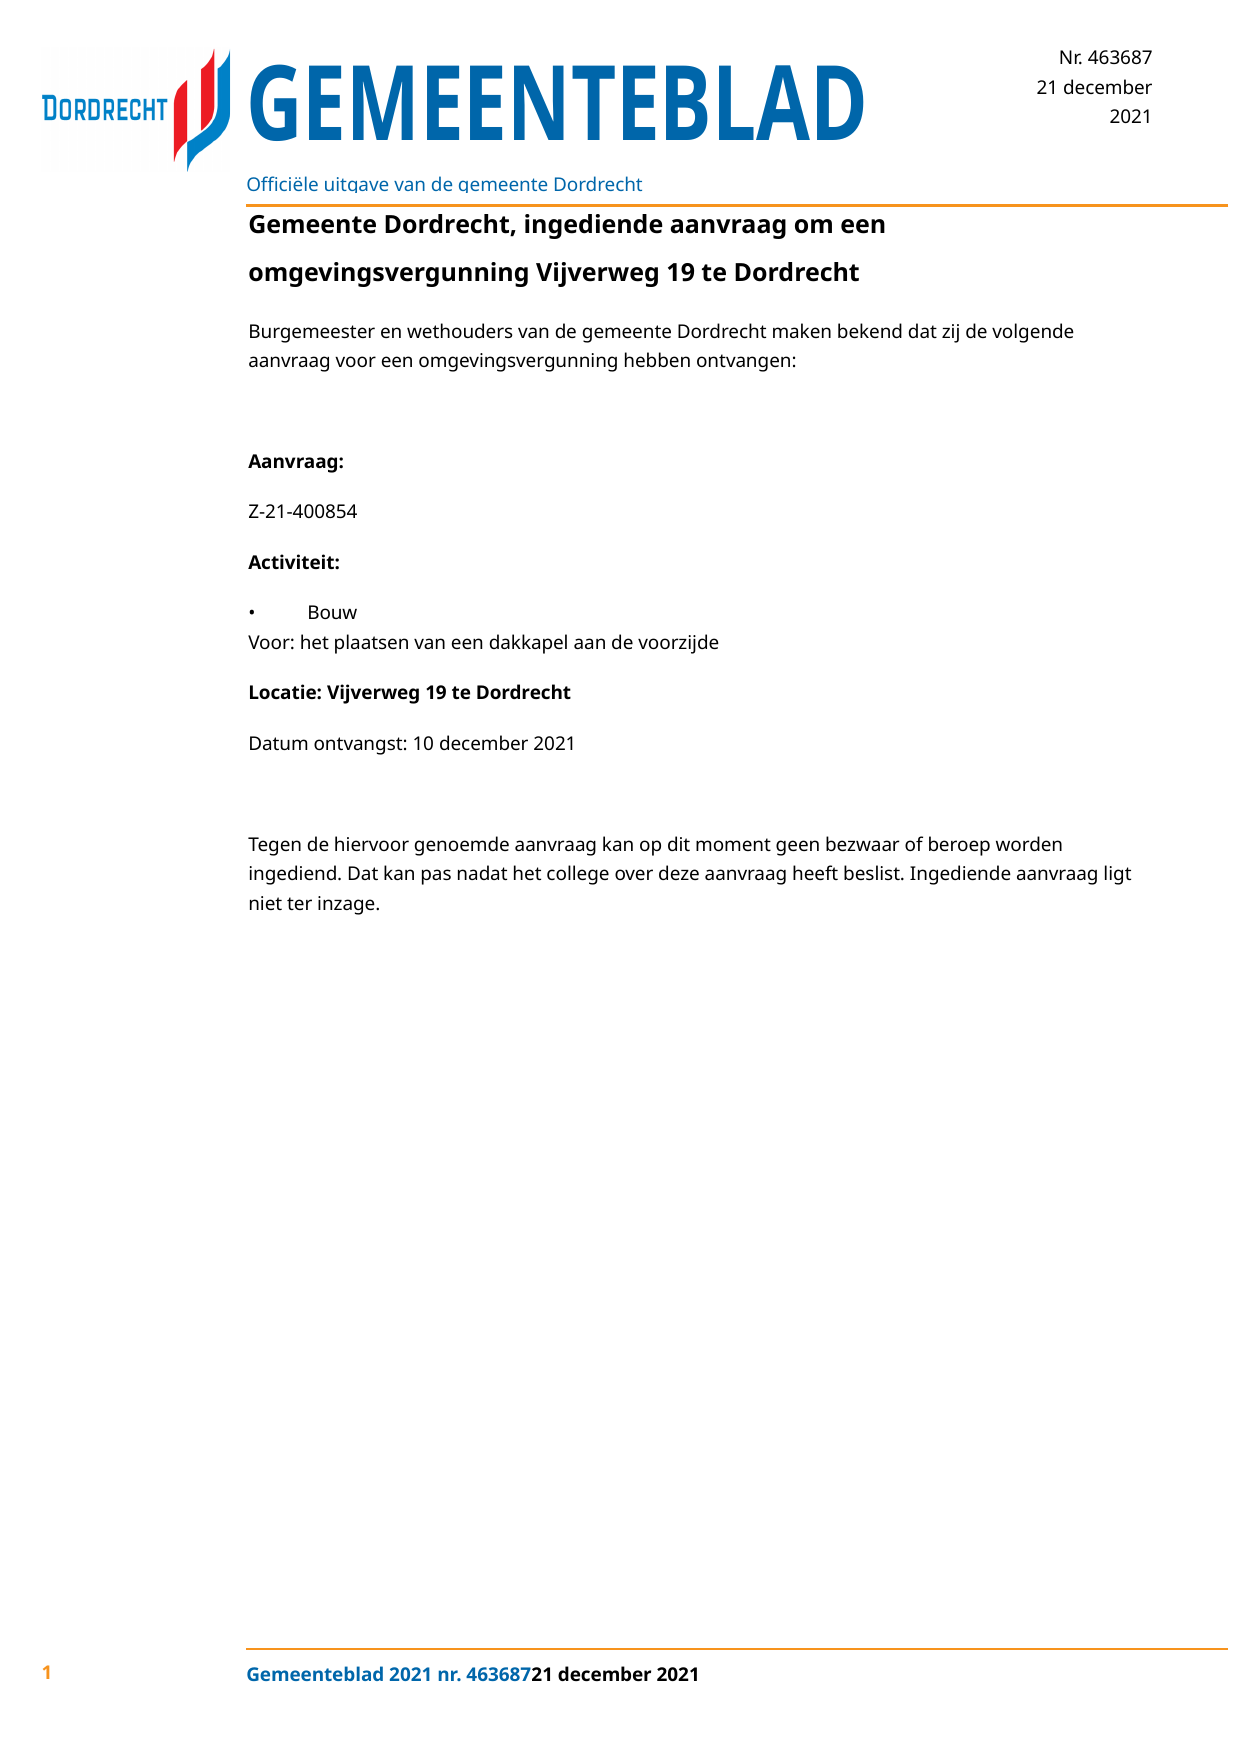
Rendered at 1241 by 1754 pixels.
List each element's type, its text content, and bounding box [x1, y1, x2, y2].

picture [41, 47, 231, 172]
text Burgemeester en wethouders van de gemeente Dordrecht maken bekend dat zij de volgende aanvraag voor een omgevingsvergunning hebben ontvangen: [248, 318, 1152, 373]
text Tegen de hiervoor genoemde aanvraag kan op dit moment geen bezwaar of beroep worden ingediend. Dat kan pas nadat het college over deze aanvraag heeft beslist. Ingediende aanvraag ligt niet ter inzage. [248, 831, 1152, 916]
text Locatie: Vijverweg 19 te Dordrecht [248, 679, 1152, 705]
text Activiteit: [248, 549, 1152, 575]
list Bouw [248, 599, 1152, 625]
text Voor: het plaatsen van een dakkapel aan de voorzijde [248, 629, 1152, 655]
text Aanvraag: [248, 448, 1152, 474]
text Datum ontvangst: 10 december 2021 [248, 730, 1152, 756]
text Gemeente Dordrecht, ingediende aanvraag om een omgevingsvergunning Vijverweg 19 te Dordrecht [248, 207, 1152, 288]
text Z-21-400854 [248, 499, 1152, 524]
